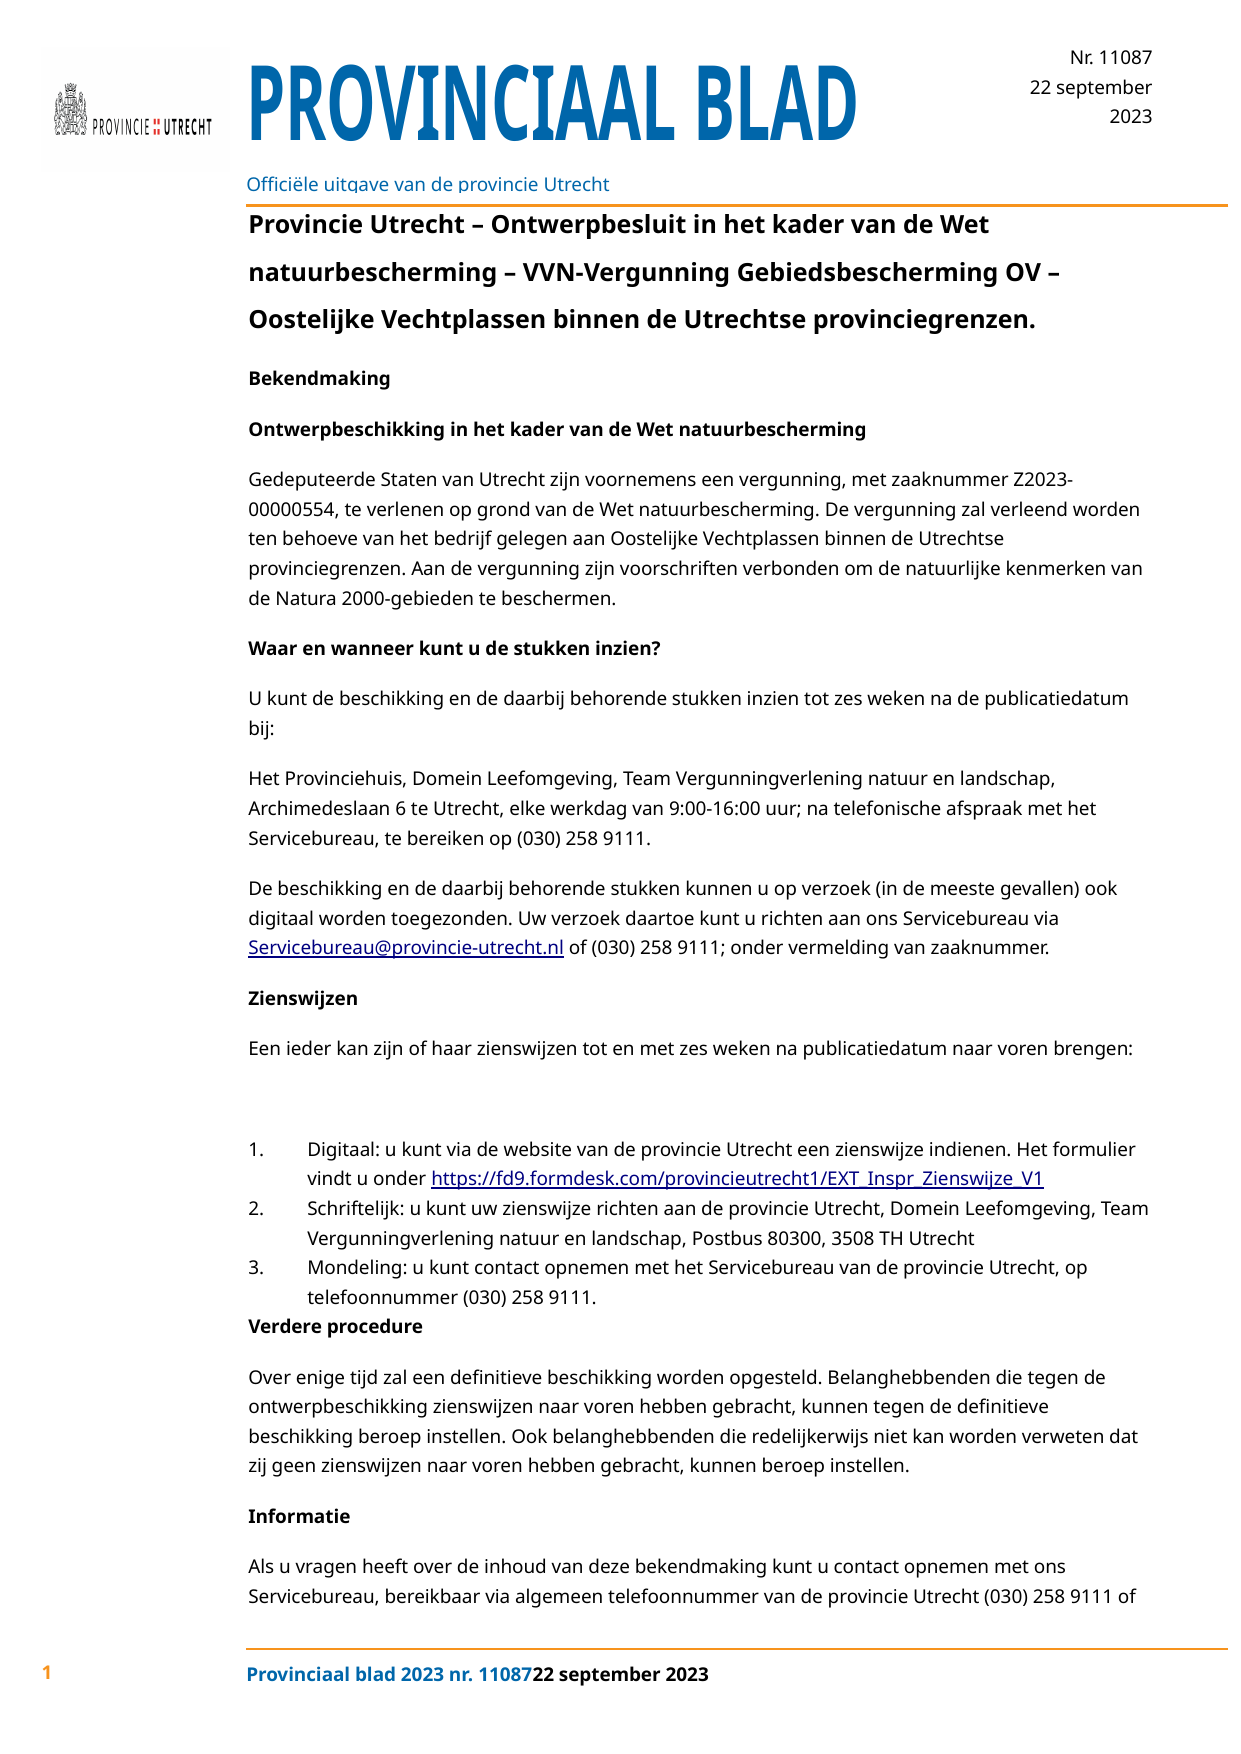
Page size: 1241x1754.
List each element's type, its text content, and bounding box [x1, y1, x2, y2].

text Als u vragen heeft over de inhoud van deze bekendmaking kunt u contact opnemen met ons Servicebureau, bereikbaar via algemeen telefoonnummer van de provincie Utrecht (030) 258 9111 of [248, 1553, 1152, 1609]
text Over enige tijd zal een definitieve beschikking worden opgesteld. Belanghebbenden die tegen de ontwerpbeschikking zienswijzen naar voren hebben gebracht, kunnen tegen de definitieve beschikking beroep instellen. Ook belanghebbenden die redelijkerwijs niet kan worden verweten dat zij geen zienswijzen naar voren hebben gebracht, kunnen beroep instellen. [248, 1364, 1152, 1478]
text Bekendmaking [248, 366, 1152, 391]
text Het Provinciehuis, Domein Leefomgeving, Team Vergunningverlening natuur en landschap, Archimedeslaan 6 te Utrecht, elke werkdag van 9:00-16:00 uur; na telefonische afspraak met het Servicebureau, te bereiken op (030) 258 9111. [248, 766, 1152, 850]
text Waar en wanneer kunt u de stukken inzien? [248, 635, 1152, 661]
text U kunt de beschikking en de daarbij behorende stukken inzien tot zes weken na de publicatiedatum bij: [248, 686, 1152, 741]
text Informatie [248, 1503, 1152, 1529]
text Verdere procedure [248, 1313, 1152, 1339]
picture [41, 47, 231, 172]
list Digitaal: u kunt via de website van de provincie Utrecht een zienswijze indienen. Het formulier vindt u onder https://fd9.formdesk.com/provincieutrecht1/EXT_Inspr_Zienswijze_V1 [248, 1136, 1152, 1191]
list Mondeling: u kunt contact opnemen met het Servicebureau van de provincie Utrecht, op telefoonnummer (030) 258 9111. [248, 1254, 1152, 1309]
text Een ieder kan zijn of haar zienswijzen tot en met zes weken na publicatiedatum naar voren brengen: [248, 1035, 1152, 1061]
text Provincie Utrecht – Ontwerpbesluit in het kader van de Wet natuurbescherming – VVN-Vergunning Gebiedsbescherming OV – Oostelijke Vechtplassen binnen de Utrechtse provinciegrenzen. [248, 207, 1152, 336]
list Schriftelijk: u kunt uw zienswijze richten aan de provincie Utrecht, Domein Leefomgeving, Team Vergunningverlening natuur en landschap, Postbus 80300, 3508 TH Utrecht [248, 1195, 1152, 1250]
text Zienswijzen [248, 985, 1152, 1010]
text Ontwerpbeschikking in het kader van de Wet natuurbescherming [248, 416, 1152, 442]
text De beschikking en de daarbij behorende stukken kunnen u op verzoek (in de meeste gevallen) ook digitaal worden toegezonden. Uw verzoek daartoe kunt u richten aan ons Servicebureau via Servicebureau@provincie-utrecht.nl of (030) 258 9111; onder vermelding van zaaknummer. [248, 875, 1152, 960]
text Gedeputeerde Staten van Utrecht zijn voornemens een vergunning, met zaaknummer Z2023-00000554, te verlenen op grond van de Wet natuurbescherming. De vergunning zal verleend worden ten behoeve van het bedrijf gelegen aan Oostelijke Vechtplassen binnen de Utrechtse provinciegrenzen. Aan de vergunning zijn voorschriften verbonden om de natuurlijke kenmerken van de Natura 2000-gebieden te beschermen. [248, 466, 1152, 610]
